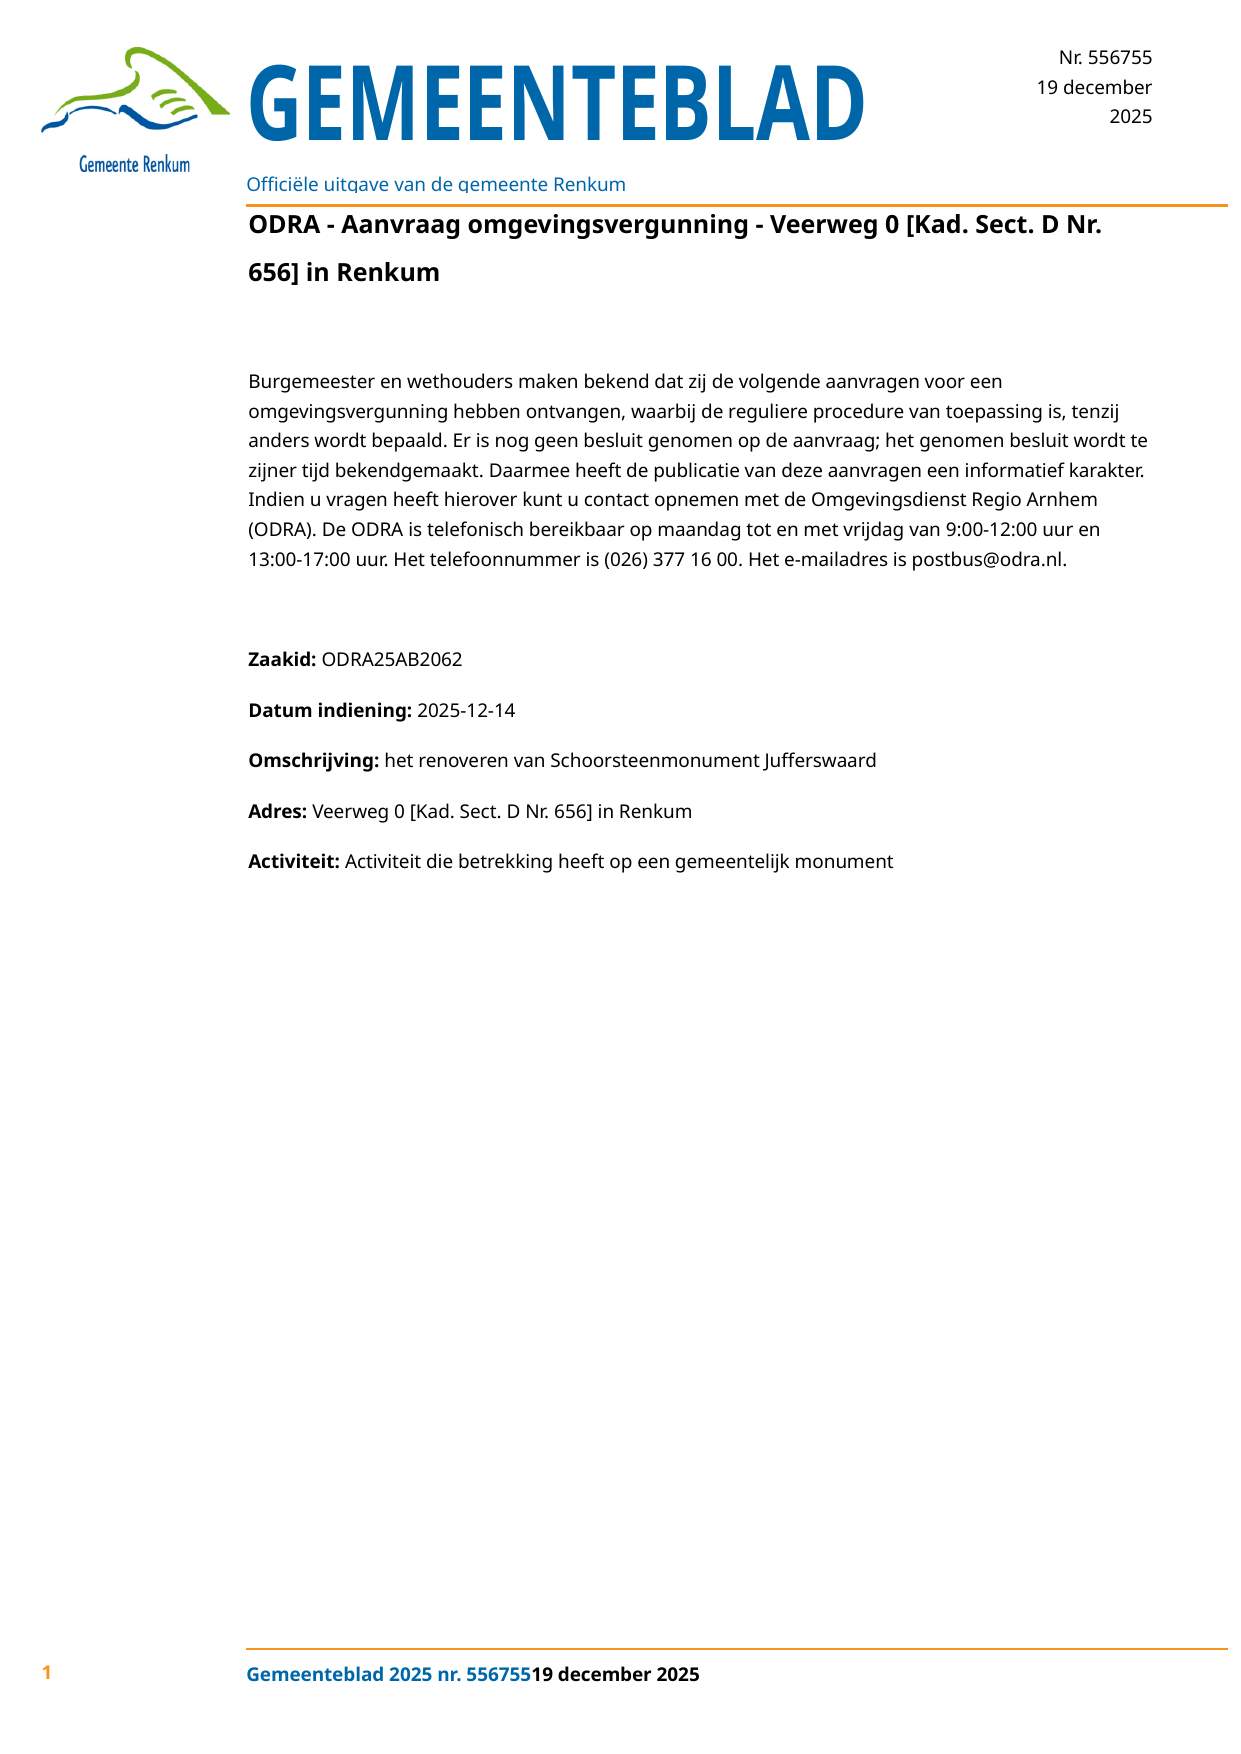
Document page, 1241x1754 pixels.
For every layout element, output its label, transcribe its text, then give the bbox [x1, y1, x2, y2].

text Zaakid: ODRA25AB2062 [248, 647, 1152, 672]
text Activiteit: Activiteit die betrekking heeft op een gemeentelijk monument [248, 848, 1152, 874]
text Burgemeester en wethouders maken bekend dat zij de volgende aanvragen voor een omgevingsvergunning hebben ontvangen, waarbij de reguliere procedure van toepassing is, tenzij anders wordt bepaald. Er is nog geen besluit genomen op de aanvraag; het genomen besluit wordt te zijner tijd bekendgemaakt. Daarmee heeft de publicatie van deze aanvragen een informatief karakter. Indien u vragen heeft hierover kunt u contact opnemen met de Omgevingsdienst Regio Arnhem (ODRA). De ODRA is telefonisch bereikbaar op maandag tot en met vrijdag van 9:00-12:00 uur en 13:00-17:00 uur. Het telefoonnummer is (026) 377 16 00. Het e-mailadres is postbus@odra.nl. [248, 368, 1152, 572]
text Datum indiening: 2025-12-14 [248, 697, 1152, 723]
text Omschrijving: het renoveren van Schoorsteenmonument Jufferswaard [248, 747, 1152, 773]
text ODRA - Aanvraag omgevingsvergunning - Veerweg 0 [Kad. Sect. D Nr. 656] in Renkum [248, 207, 1152, 288]
text Adres: Veerweg 0 [Kad. Sect. D Nr. 656] in Renkum [248, 798, 1152, 824]
picture [41, 47, 231, 172]
